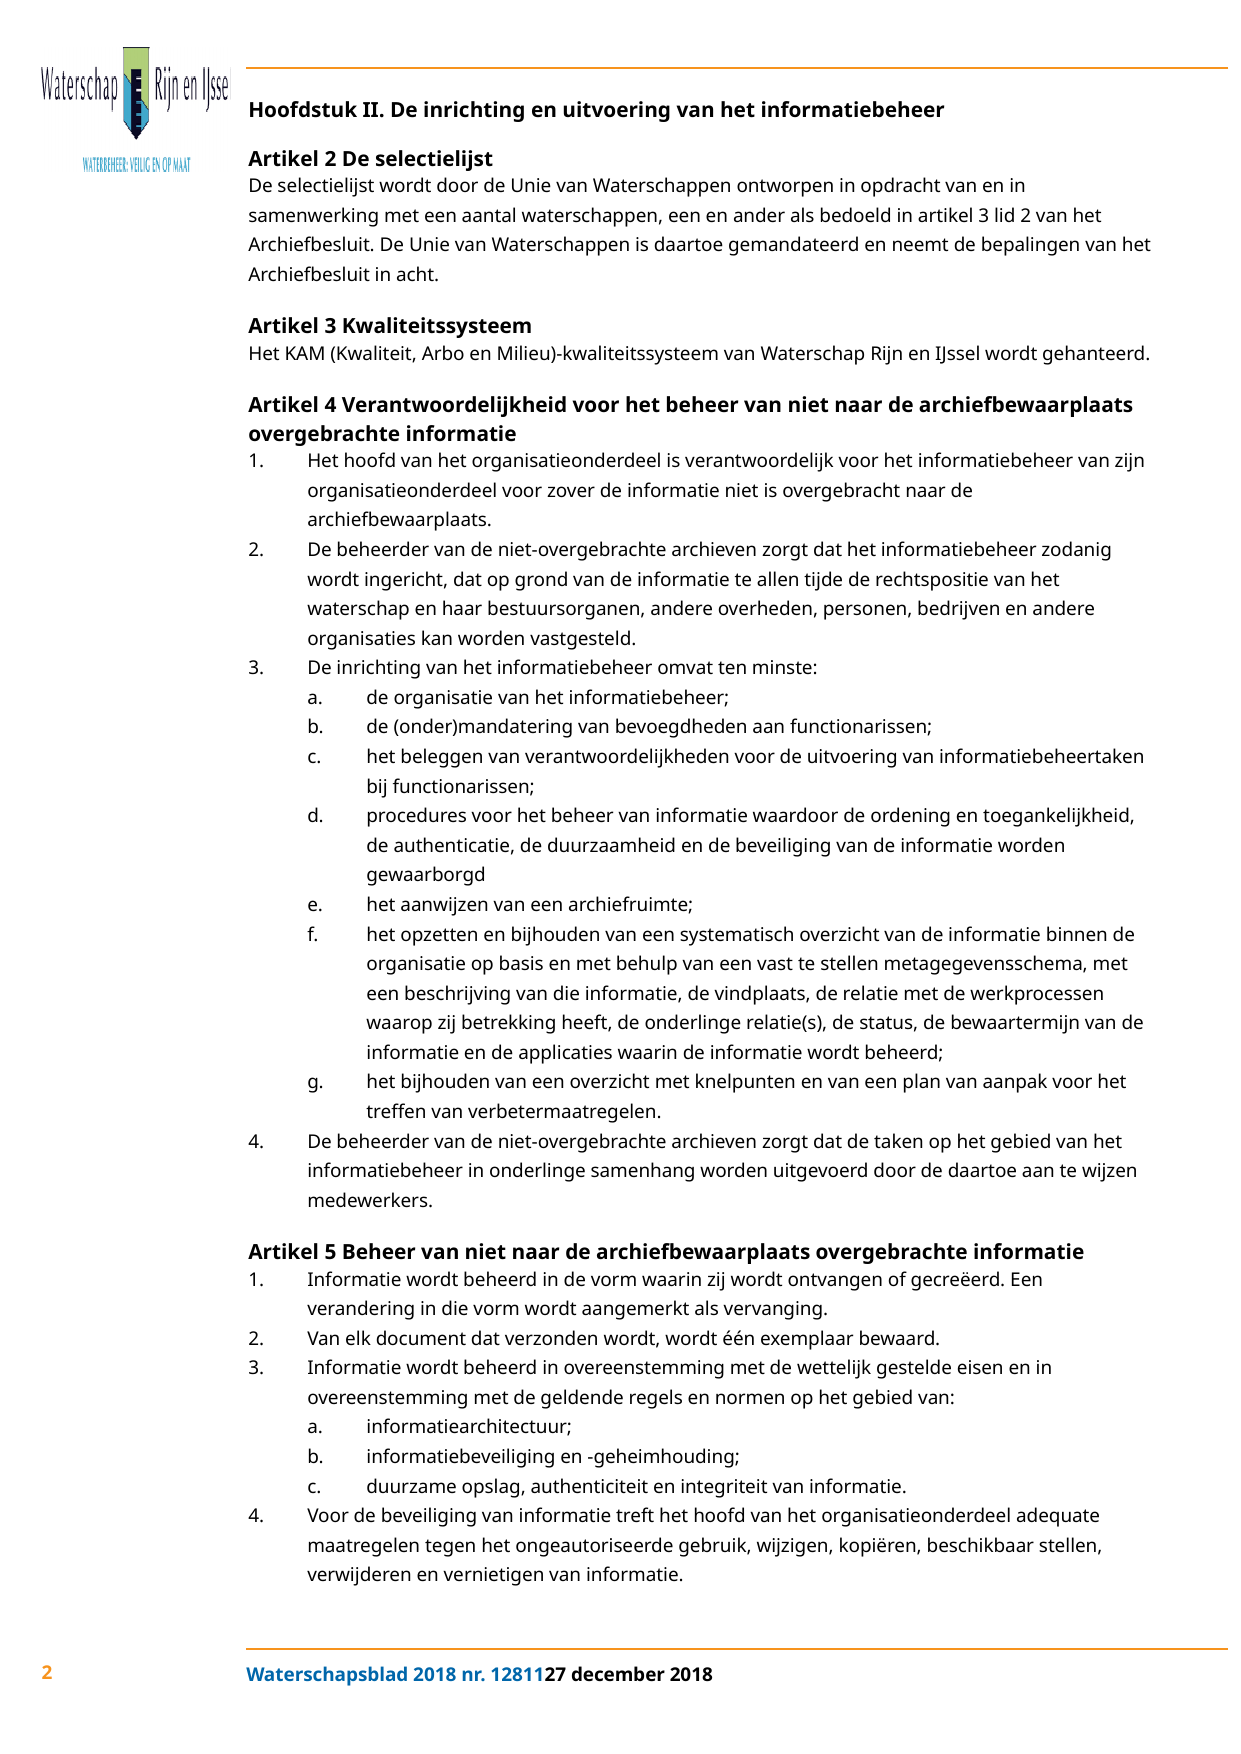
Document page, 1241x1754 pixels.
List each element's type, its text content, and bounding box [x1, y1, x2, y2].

text Het KAM (Kwaliteit, Arbo en Milieu)-kwaliteitssysteem van Waterschap Rijn en IJssel wordt gehanteerd. [248, 340, 1152, 366]
picture [41, 47, 231, 172]
list de organisatie van het informatiebeheer; [307, 684, 1152, 710]
list De beheerder van de niet-overgebrachte archieven zorgt dat het informatiebeheer zodanig wordt ingericht, dat op grond van de informatie te allen tijde de rechtspositie van het waterschap en haar bestuursorganen, andere overheden, personen, bedrijven en andere organisaties kan worden vastgesteld. [248, 536, 1152, 651]
text Hoofdstuk II. De inrichting en uitvoering van het informatiebeheer [248, 95, 1152, 123]
list procedures voor het beheer van informatie waardoor de ordening en toegankelijkheid, de authenticatie, de duurzaamheid en de beveiliging van de informatie worden gewaarborgd [307, 802, 1152, 887]
list het aanwijzen van een archiefruimte; [307, 891, 1152, 917]
list het opzetten en bijhouden van een systematisch overzicht van de informatie binnen de organisatie op basis en met behulp van een vast te stellen metagegevensschema, met een beschrijving van die informatie, de vindplaats, de relatie met de werkprocessen waarop zij betrekking heeft, de onderlinge relatie(s), de status, de bewaartermijn van de informatie en de applicaties waarin de informatie wordt beheerd; [307, 921, 1152, 1065]
list De inrichting van het informatiebeheer omvat ten minste: [248, 654, 1152, 680]
list Het hoofd van het organisatieonderdeel is verantwoordelijk voor het informatiebeheer van zijn organisatieonderdeel voor zover de informatie niet is overgebracht naar de archiefbewaarplaats. [248, 447, 1152, 532]
list De beheerder van de niet-overgebrachte archieven zorgt dat de taken op het gebied van het informatiebeheer in onderlinge samenhang worden uitgevoerd door de daartoe aan te wijzen medewerkers. [248, 1128, 1152, 1213]
list het bijhouden van een overzicht met knelpunten en van een plan van aanpak voor het treffen van verbetermaatregelen. [307, 1069, 1152, 1124]
text Artikel 4 Verantwoordelijkheid voor het beheer van niet naar de archiefbewaarplaats overgebrachte informatie [248, 391, 1152, 447]
list duurzame opslag, authenticiteit en integriteit van informatie. [307, 1473, 1152, 1499]
list de (onder)mandatering van bevoegdheden aan functionarissen; [307, 714, 1152, 739]
text Artikel 2 De selectielijst [248, 144, 1152, 172]
list Voor de beveiliging van informatie treft het hoofd van het organisatieonderdeel adequate maatregelen tegen het ongeautoriseerde gebruik, wijzigen, kopiëren, beschikbaar stellen, verwijderen en vernietigen van informatie. [248, 1502, 1152, 1587]
list informatiearchitectuur; [307, 1414, 1152, 1439]
text Artikel 5 Beheer van niet naar de archiefbewaarplaats overgebrachte informatie [248, 1237, 1152, 1266]
list Van elk document dat verzonden wordt, wordt één exemplaar bewaard. [248, 1325, 1152, 1351]
list Informatie wordt beheerd in de vorm waarin zij wordt ontvangen of gecreëerd. Een verandering in die vorm wordt aangemerkt als vervanging. [248, 1266, 1152, 1321]
list Informatie wordt beheerd in overeenstemming met de wettelijk gestelde eisen en in overeenstemming met de geldende regels en normen op het gebied van: [248, 1354, 1152, 1410]
text Artikel 3 Kwaliteitssysteem [248, 312, 1152, 340]
text De selectielijst wordt door de Unie van Waterschappen ontworpen in opdracht van en in samenwerking met een aantal waterschappen, een en ander als bedoeld in artikel 3 lid 2 van het Archiefbesluit. De Unie van Waterschappen is daartoe gemandateerd en neemt de bepalingen van het Archiefbesluit in acht. [248, 172, 1152, 287]
list informatiebeveiliging en -geheimhouding; [307, 1443, 1152, 1469]
list het beleggen van verantwoordelijkheden voor de uitvoering van informatiebeheertaken bij functionarissen; [307, 743, 1152, 798]
